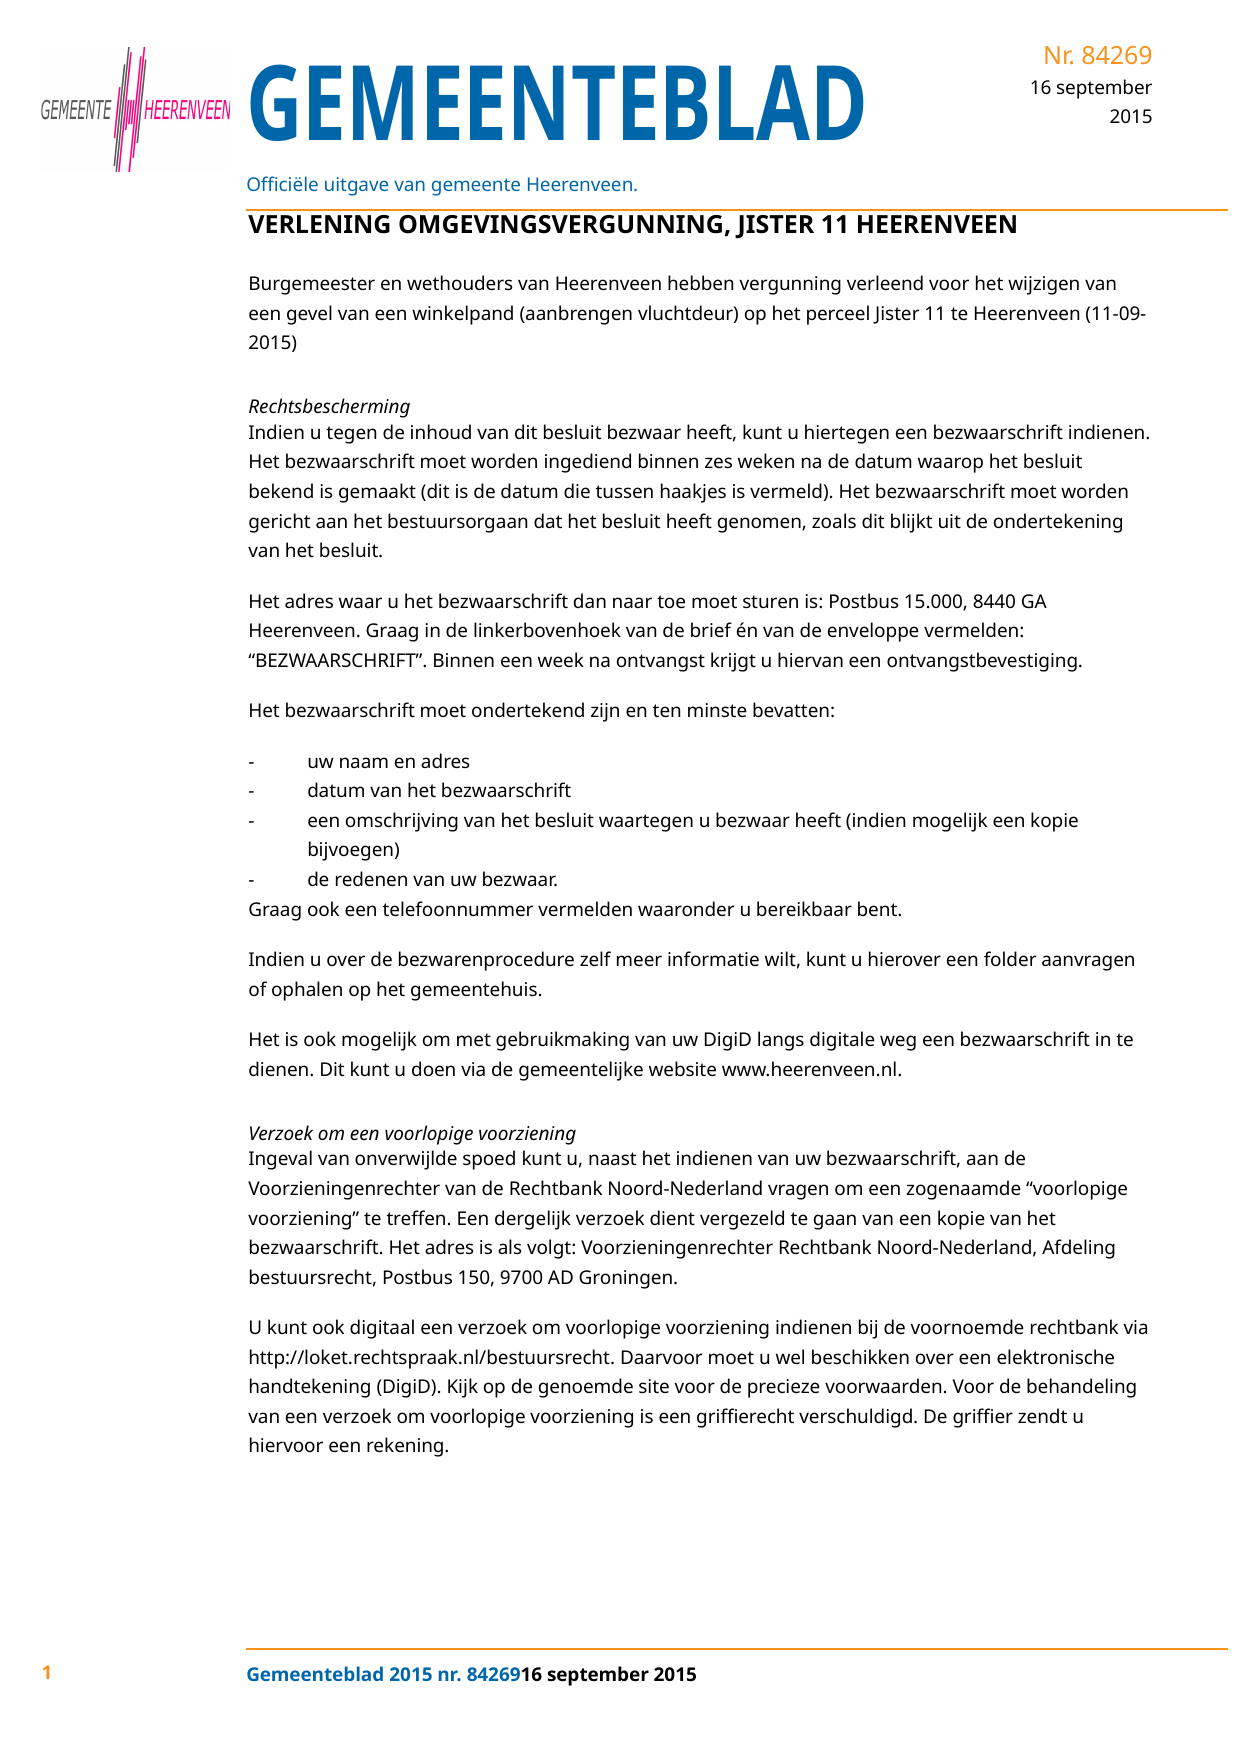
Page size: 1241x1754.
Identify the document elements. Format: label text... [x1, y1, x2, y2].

list datum van het bezwaarschrift [248, 777, 1152, 803]
text Het bezwaarschrift moet ondertekend zijn en ten minste bevatten: [248, 697, 1152, 723]
text Burgemeester en wethouders van Heerenveen hebben vergunning verleend voor het wijzigen van een gevel van een winkelpand (aanbrengen vluchtdeur) op het perceel Jister 11 te Heerenveen (11-09-2015) [248, 270, 1152, 355]
text VERLENING OMGEVINGSVERGUNNING, JISTER 11 HEERENVEEN [248, 211, 1152, 241]
list een omschrijving van het besluit waartegen u bezwaar heeft (indien mogelijk een kopie bijvoegen) [248, 807, 1152, 862]
text Rechtsbescherming [248, 393, 1152, 419]
text U kunt ook digitaal een verzoek om voorlopige voorziening indienen bij de voornoemde rechtbank via http://loket.rechtspraak.nl/bestuursrecht. Daarvoor moet u wel beschikken over een elektronische handtekening (DigiD). Kijk op de genoemde site voor de precieze voorwaarden. Voor de behandeling van een verzoek om voorlopige voorziening is een griffierecht verschuldigd. De griffier zendt u hiervoor een rekening. [248, 1314, 1152, 1458]
picture [41, 47, 231, 172]
text Ingeval van onverwijlde spoed kunt u, naast het indienen van uw bezwaarschrift, aan de Voorzieningenrechter van de Rechtbank Noord-Nederland vragen om een zogenaamde “voorlopige voorziening” te treffen. Een dergelijk verzoek dient vergezeld te gaan van een kopie van het bezwaarschrift. Het adres is als volgt: Voorzieningenrechter Rechtbank Noord-Nederland, Afdeling bestuursrecht, Postbus 150, 9700 AD Groningen. [248, 1146, 1152, 1289]
text Indien u tegen de inhoud van dit besluit bezwaar heeft, kunt u hiertegen een bezwaarschrift indienen. Het bezwaarschrift moet worden ingediend binnen zes weken na de datum waarop het besluit bekend is gemaakt (dit is de datum die tussen haakjes is vermeld). Het bezwaarschrift moet worden gericht aan het bestuursorgaan dat het besluit heeft genomen, zoals dit blijkt uit de ondertekening van het besluit. [248, 419, 1152, 563]
text Het adres waar u het bezwaarschrift dan naar toe moet sturen is: Postbus 15.000, 8440 GA Heerenveen. Graag in de linkerbovenhoek van de brief én van de enveloppe vermelden: “BEZWAARSCHRIFT”. Binnen een week na ontvangst krijgt u hiervan een ontvangstbevestiging. [248, 588, 1152, 673]
list de redenen van uw bezwaar. [248, 866, 1152, 892]
list uw naam en adres [248, 748, 1152, 774]
text Verzoek om een voorlopige voorziening [248, 1120, 1152, 1146]
text Het is ook mogelijk om met gebruikmaking van uw DigiD langs digitale weg een bezwaarschrift in te dienen. Dit kunt u doen via de gemeentelijke website www.heerenveen.nl. [248, 1026, 1152, 1082]
text Indien u over de bezwarenprocedure zelf meer informatie wilt, kunt u hierover een folder aanvragen of ophalen op het gemeentehuis. [248, 946, 1152, 1002]
text Graag ook een telefoonnummer vermelden waaronder u bereikbaar bent. [248, 896, 1152, 922]
